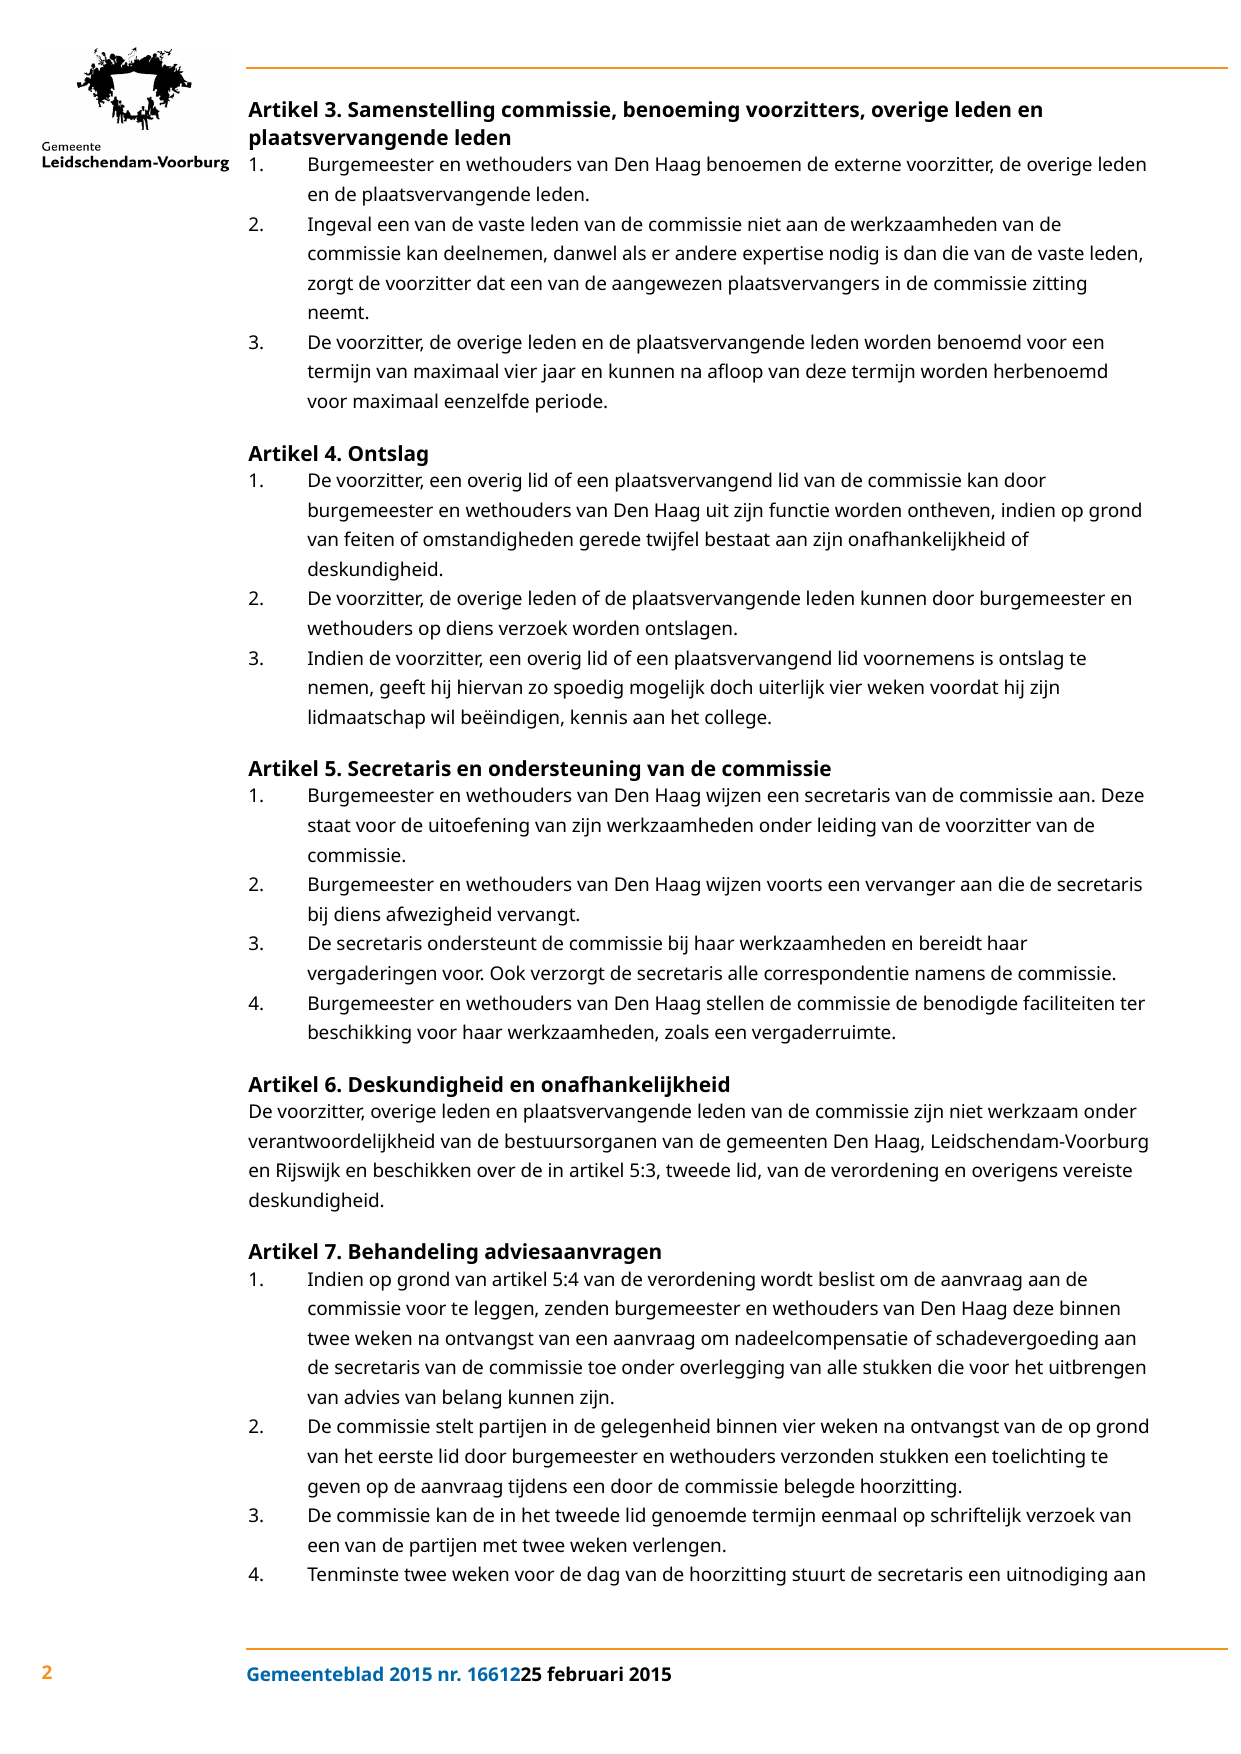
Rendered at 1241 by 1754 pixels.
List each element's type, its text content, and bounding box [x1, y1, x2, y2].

list De voorzitter, de overige leden of de plaatsvervangende leden kunnen door burgemeester en wethouders op diens verzoek worden ontslagen. [248, 586, 1152, 641]
list De voorzitter, een overig lid of een plaatsvervangend lid van de commissie kan door burgemeester en wethouders van Den Haag uit zijn functie worden ontheven, indien op grond van feiten of omstandigheden gerede twijfel bestaat aan zijn onafhankelijkheid of deskundigheid. [248, 467, 1152, 582]
list Tenminste twee weken voor de dag van de hoorzitting stuurt de secretaris een uitnodiging aan [248, 1562, 1152, 1587]
list Ingeval een van de vaste leden van de commissie niet aan de werkzaamheden van de commissie kan deelnemen, danwel als er andere expertise nodig is dan die van de vaste leden, zorgt de voorzitter dat een van de aangewezen plaatsvervangers in de commissie zitting neemt. [248, 211, 1152, 325]
picture [41, 47, 231, 172]
text Artikel 4. Ontslag [248, 439, 1152, 467]
list De commissie kan de in het tweede lid genoemde termijn eenmaal op schriftelijk verzoek van een van de partijen met twee weken verlengen. [248, 1502, 1152, 1558]
list Burgemeester en wethouders van Den Haag wijzen voorts een vervanger aan die de secretaris bij diens afwezigheid vervangt. [248, 871, 1152, 927]
list De secretaris ondersteunt de commissie bij haar werkzaamheden en bereidt haar vergaderingen voor. Ook verzorgt de secretaris alle correspondentie namens de commissie. [248, 931, 1152, 986]
list Burgemeester en wethouders van Den Haag benoemen de externe voorzitter, de overige leden en de plaatsvervangende leden. [248, 152, 1152, 207]
list De voorzitter, de overige leden en de plaatsvervangende leden worden benoemd voor een termijn van maximaal vier jaar en kunnen na afloop van deze termijn worden herbenoemd voor maximaal eenzelfde periode. [248, 329, 1152, 414]
list Indien de voorzitter, een overig lid of een plaatsvervangend lid voornemens is ontslag te nemen, geeft hij hiervan zo spoedig mogelijk doch uiterlijk vier weken voordat hij zijn lidmaatschap wil beëindigen, kennis aan het college. [248, 645, 1152, 729]
list Indien op grond van artikel 5:4 van de verordening wordt beslist om de aanvraag aan de commissie voor te leggen, zenden burgemeester en wethouders van Den Haag deze binnen twee weken na ontvangst van een aanvraag om nadeelcompensatie of schadevergoeding aan de secretaris van de commissie toe onder overlegging van alle stukken die voor het uitbrengen van advies van belang kunnen zijn. [248, 1266, 1152, 1410]
list Burgemeester en wethouders van Den Haag stellen de commissie de benodigde faciliteiten ter beschikking voor haar werkzaamheden, zoals een vergaderruimte. [248, 990, 1152, 1045]
text Artikel 5. Secretaris en ondersteuning van de commissie [248, 754, 1152, 783]
text Artikel 7. Behandeling adviesaanvragen [248, 1237, 1152, 1266]
text Artikel 6. Deskundigheid en onafhankelijkheid [248, 1070, 1152, 1098]
text De voorzitter, overige leden en plaatsvervangende leden van de commissie zijn niet werkzaam onder verantwoordelijkheid van de bestuursorganen van de gemeenten Den Haag, Leidschendam-Voorburg en Rijswijk en beschikken over de in artikel 5:3, tweede lid, van de verordening en overigens vereiste deskundigheid. [248, 1098, 1152, 1213]
list Burgemeester en wethouders van Den Haag wijzen een secretaris van de commissie aan. Deze staat voor de uitoefening van zijn werkzaamheden onder leiding van de voorzitter van de commissie. [248, 783, 1152, 868]
text Artikel 3. Samenstelling commissie, benoeming voorzitters, overige leden en plaatsvervangende leden [248, 95, 1152, 152]
list De commissie stelt partijen in de gelegenheid binnen vier weken na ontvangst van de op grond van het eerste lid door burgemeester en wethouders verzonden stukken een toelichting te geven op de aanvraag tijdens een door de commissie belegde hoorzitting. [248, 1414, 1152, 1499]
